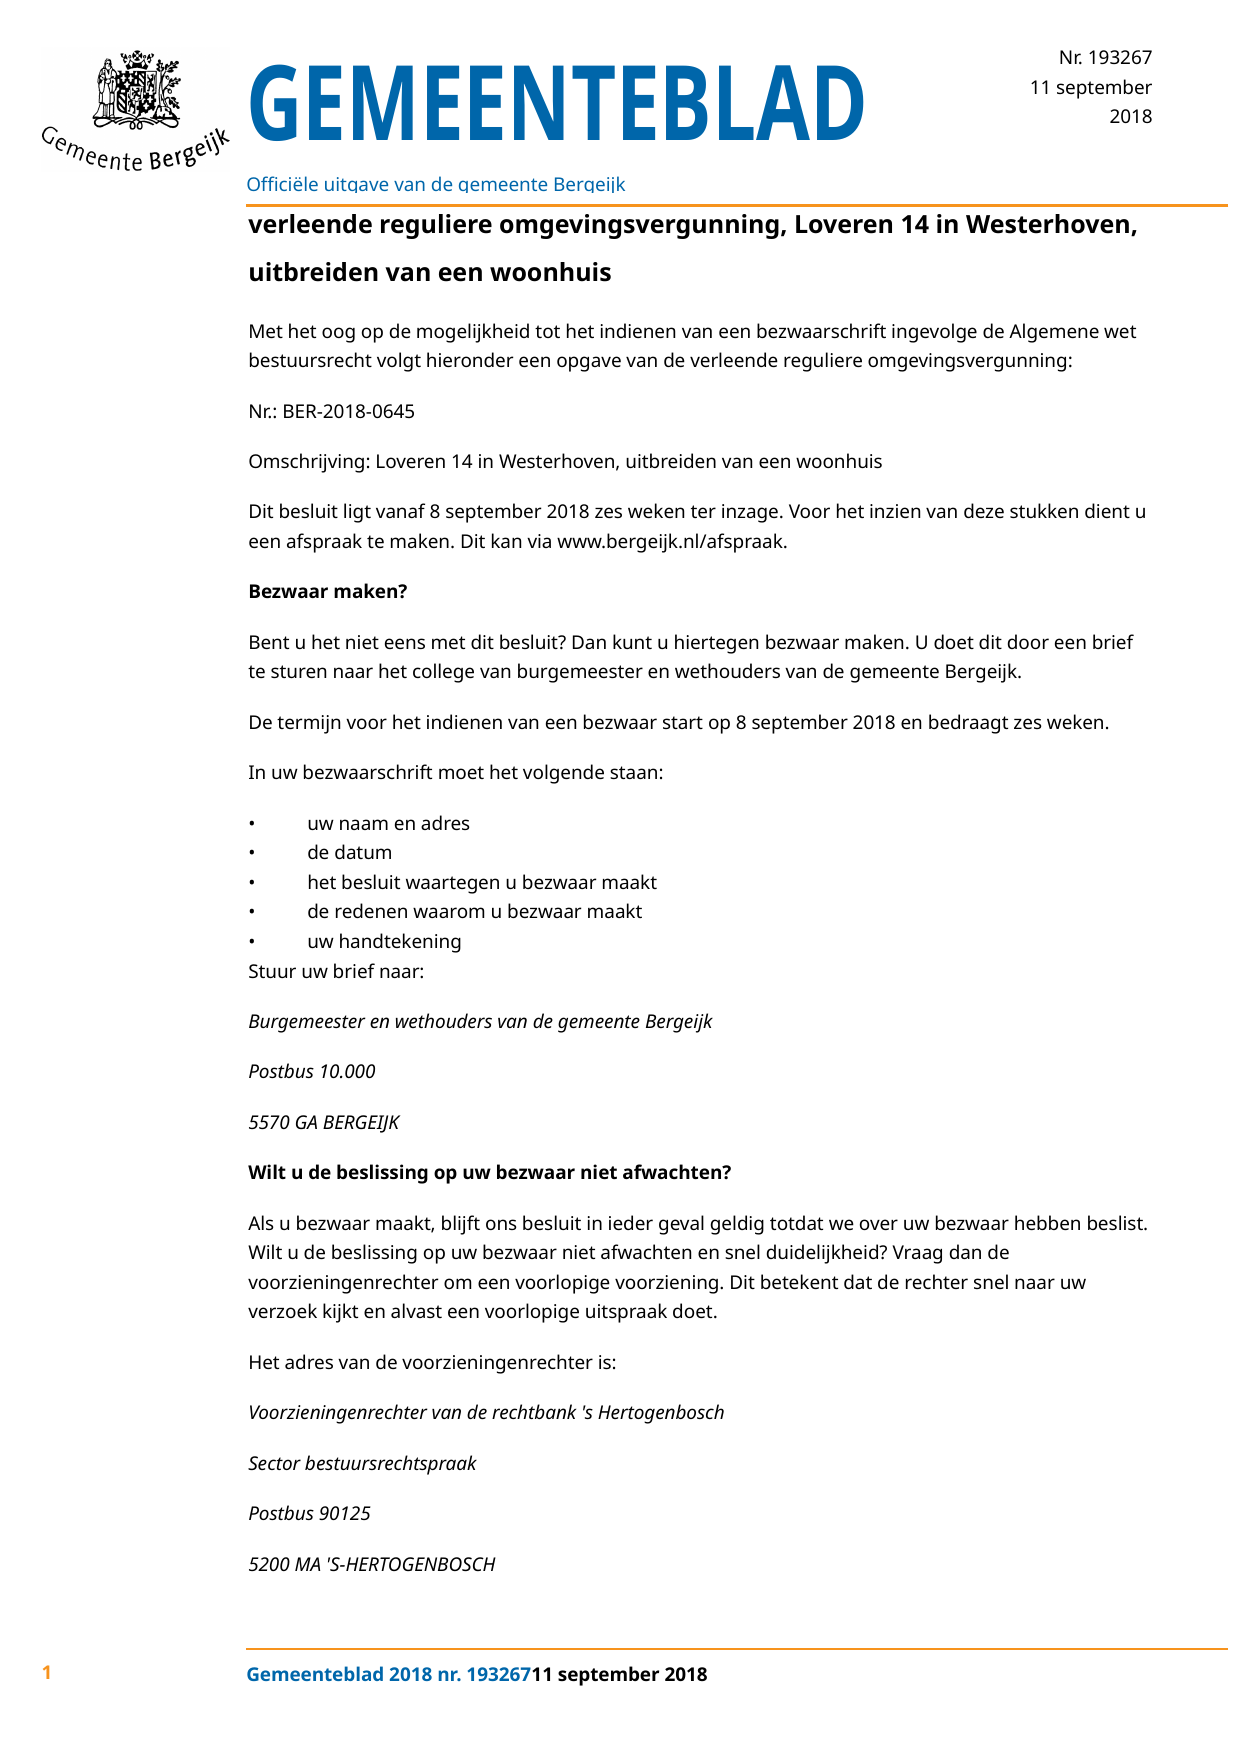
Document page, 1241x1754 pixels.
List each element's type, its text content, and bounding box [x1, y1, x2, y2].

text Nr.: BER-2018-0645 [248, 398, 1152, 424]
list uw naam en adres [248, 810, 1152, 836]
text Sector bestuursrechtspraak [248, 1450, 1152, 1476]
text Postbus 10.000 [248, 1059, 1152, 1084]
text Voorzieningenrechter van de rechtbank 's Hertogenbosch [248, 1399, 1152, 1425]
text verleende reguliere omgevingsvergunning, Loveren 14 in Westerhoven, uitbreiden van een woonhuis [248, 207, 1152, 288]
text Postbus 90125 [248, 1500, 1152, 1526]
text Stuur uw brief naar: [248, 958, 1152, 984]
list de redenen waarom u bezwaar maakt [248, 899, 1152, 924]
text 5570 GA BERGEIJK [248, 1109, 1152, 1135]
text Het adres van de voorzieningenrechter is: [248, 1349, 1152, 1375]
picture [41, 47, 231, 172]
text Bent u het niet eens met dit besluit? Dan kunt u hiertegen bezwaar maken. U doet dit door een brief te sturen naar het college van burgemeester en wethouders van de gemeente Bergeijk. [248, 629, 1152, 684]
text Burgemeester en wethouders van de gemeente Bergeijk [248, 1008, 1152, 1034]
text Bezwaar maken? [248, 579, 1152, 604]
text Als u bezwaar maakt, blijft ons besluit in ieder geval geldig totdat we over uw bezwaar hebben beslist. Wilt u de beslissing op uw bezwaar niet afwachten en snel duidelijkheid? Vraag dan de voorzieningenrechter om een voorlopige voorziening. Dit betekent dat de rechter snel naar uw verzoek kijkt en alvast een voorlopige uitspraak doet. [248, 1210, 1152, 1324]
text De termijn voor het indienen van een bezwaar start op 8 september 2018 en bedraagt zes weken. [248, 709, 1152, 735]
text 5200 MA 'S-HERTOGENBOSCH [248, 1551, 1152, 1577]
list het besluit waartegen u bezwaar maakt [248, 869, 1152, 895]
list de datum [248, 839, 1152, 865]
text Met het oog op de mogelijkheid tot het indienen van een bezwaarschrift ingevolge de Algemene wet bestuursrecht volgt hieronder een opgave van de verleende reguliere omgevingsvergunning: [248, 318, 1152, 373]
list uw handtekening [248, 928, 1152, 954]
text Dit besluit ligt vanaf 8 september 2018 zes weken ter inzage. Voor het inzien van deze stukken dient u een afspraak te maken. Dit kan via www.bergeijk.nl/afspraak. [248, 499, 1152, 554]
text Omschrijving: Loveren 14 in Westerhoven, uitbreiden van een woonhuis [248, 448, 1152, 474]
text In uw bezwaarschrift moet het volgende staan: [248, 759, 1152, 785]
text Wilt u de beslissing op uw bezwaar niet afwachten? [248, 1159, 1152, 1185]
